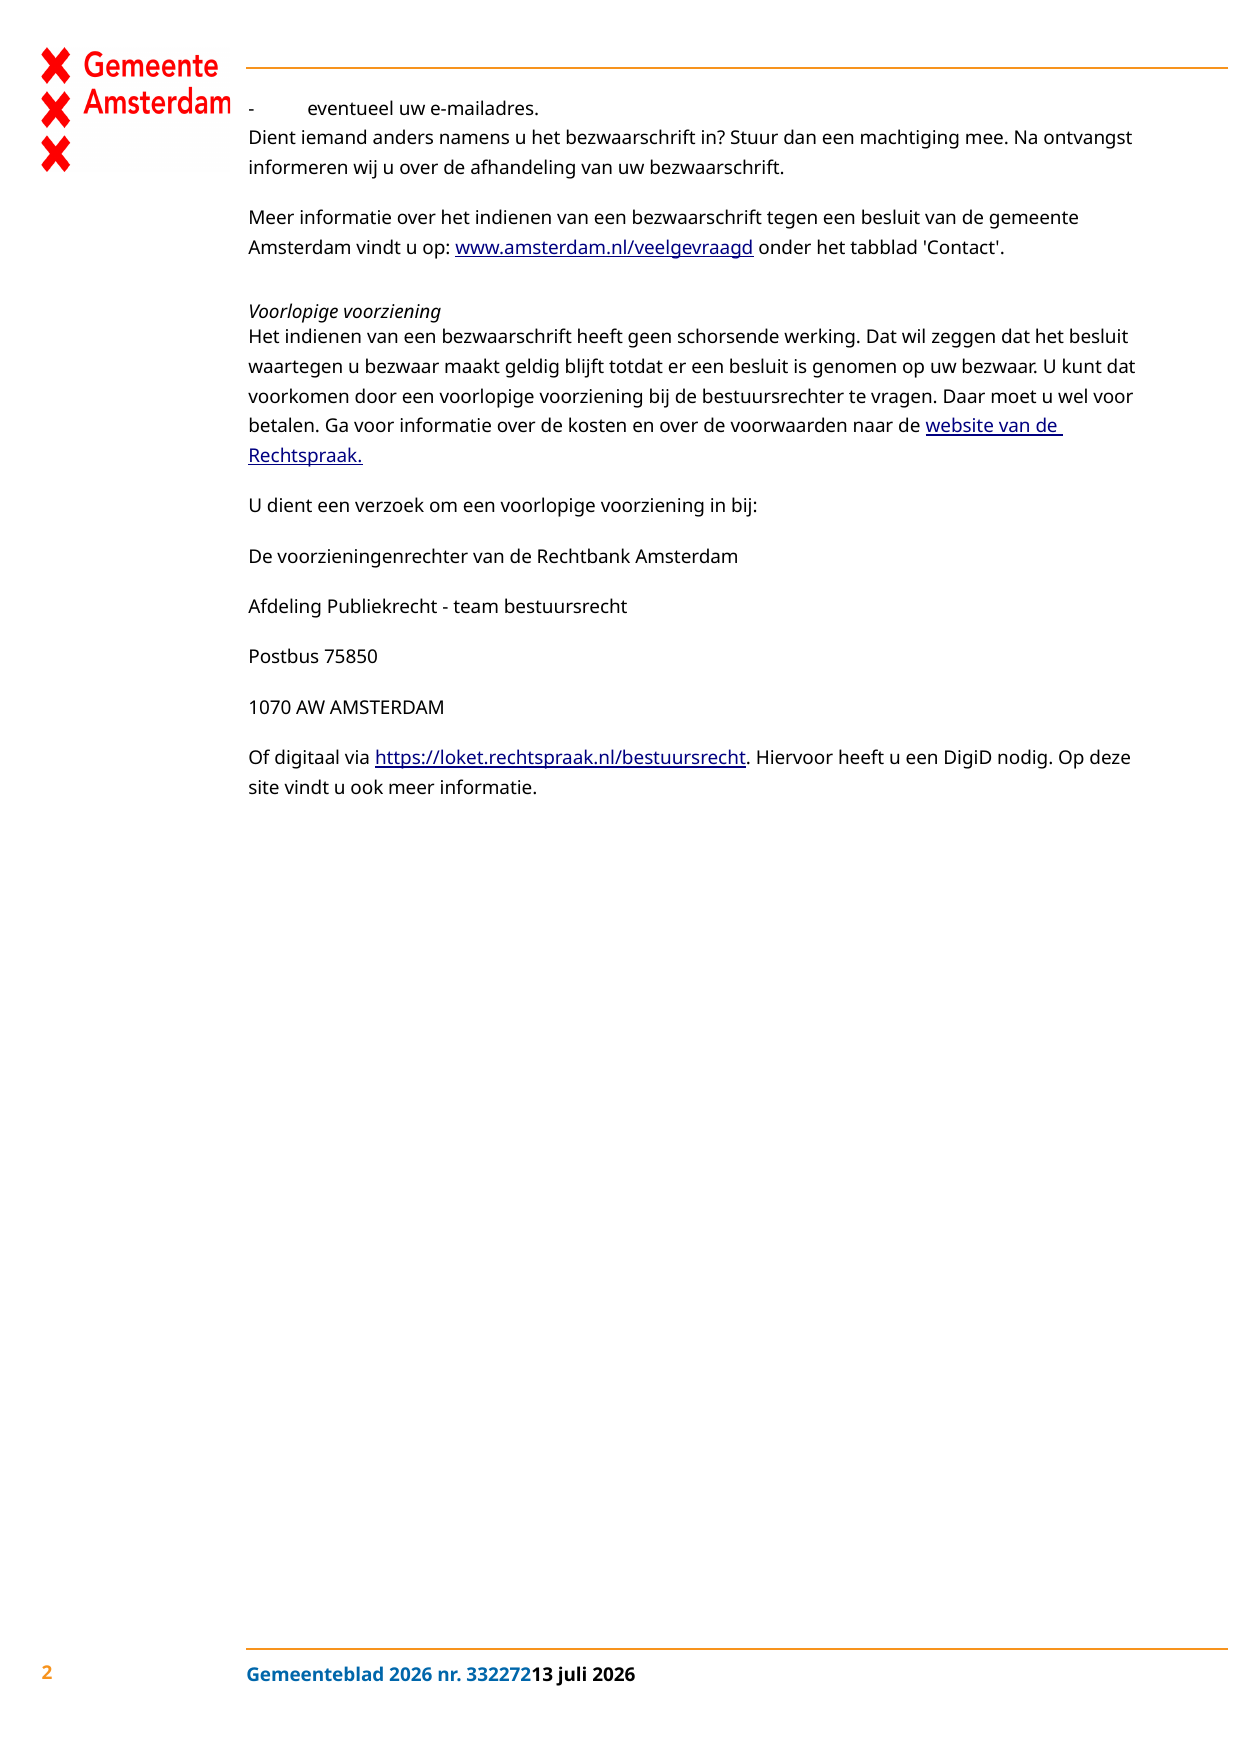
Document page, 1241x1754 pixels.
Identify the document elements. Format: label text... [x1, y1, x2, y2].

text Voorlopige voorziening [248, 298, 1152, 324]
list eventueel uw e-mailadres. [248, 95, 1152, 121]
text Meer informatie over het indienen van een bezwaarschrift tegen een besluit van de gemeente Amsterdam vindt u op: www.amsterdam.nl/veelgevraagd onder het tabblad 'Contact'. [248, 204, 1152, 260]
text Het indienen van een bezwaarschrift heeft geen schorsende werking. Dat wil zeggen dat het besluit waartegen u bezwaar maakt geldig blijft totdat er een besluit is genomen op uw bezwaar. U kunt dat voorkomen door een voorlopige voorziening bij de bestuursrechter te vragen. Daar moet u wel voor betalen. Ga voor informatie over de kosten en over de voorwaarden naar de website van de Rechtspraak. [248, 324, 1152, 468]
text De voorzieningenrechter van de Rechtbank Amsterdam [248, 543, 1152, 568]
text U dient een verzoek om een voorlopige voorziening in bij: [248, 492, 1152, 518]
text Afdeling Publiekrecht - team bestuursrecht [248, 593, 1152, 619]
text Dient iemand anders namens u het bezwaarschrift in? Stuur dan een machtiging mee. Na ontvangst informeren wij u over de afhandeling van uw bezwaarschrift. [248, 124, 1152, 180]
picture [41, 47, 231, 172]
text Of digitaal via https://loket.rechtspraak.nl/bestuursrecht. Hiervoor heeft u een DigiD nodig. Op deze site vindt u ook meer informatie. [248, 744, 1152, 800]
text 1070 AW AMSTERDAM [248, 694, 1152, 720]
text Postbus 75850 [248, 644, 1152, 669]
